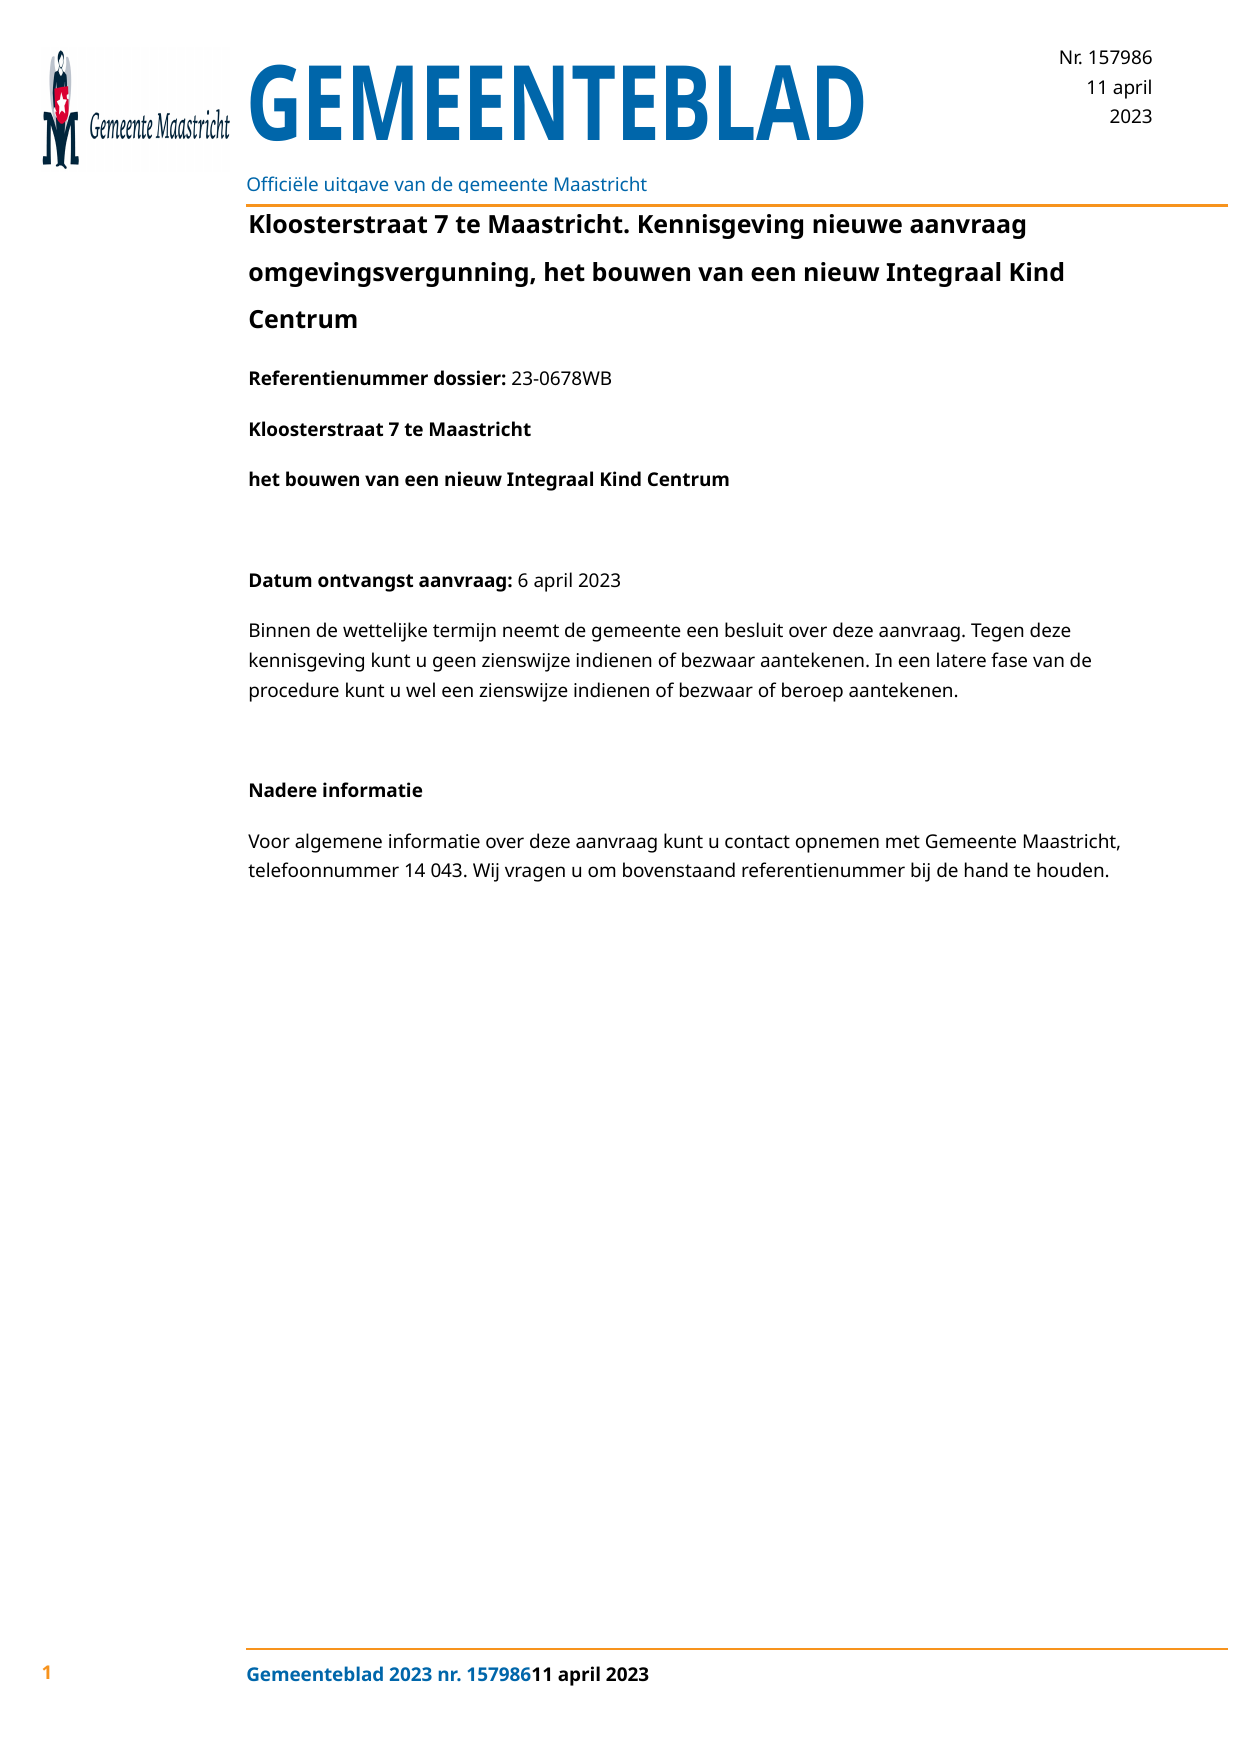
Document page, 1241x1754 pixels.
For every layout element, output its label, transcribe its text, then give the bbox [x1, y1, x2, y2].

text Datum ontvangst aanvraag: 6 april 2023 [248, 567, 1152, 593]
text Kloosterstraat 7 te Maastricht. Kennisgeving nieuwe aanvraag omgevingsvergunning, het bouwen van een nieuw Integraal Kind Centrum [248, 207, 1152, 336]
text Binnen de wettelijke termijn neemt de gemeente een besluit over deze aanvraag. Tegen deze kennisgeving kunt u geen zienswijze indienen of bezwaar aantekenen. In een latere fase van de procedure kunt u wel een zienswijze indienen of bezwaar of beroep aantekenen. [248, 618, 1152, 702]
text Referentienummer dossier: 23-0678WB [248, 366, 1152, 391]
picture [41, 47, 231, 172]
text Kloosterstraat 7 te Maastricht [248, 416, 1152, 442]
text Voor algemene informatie over deze aanvraag kunt u contact opnemen met Gemeente Maastricht, telefoonnummer 14 043. Wij vragen u om bovenstaand referentienummer bij de hand te houden. [248, 828, 1152, 883]
text Nadere informatie [248, 778, 1152, 803]
text het bouwen van een nieuw Integraal Kind Centrum [248, 466, 1152, 492]
